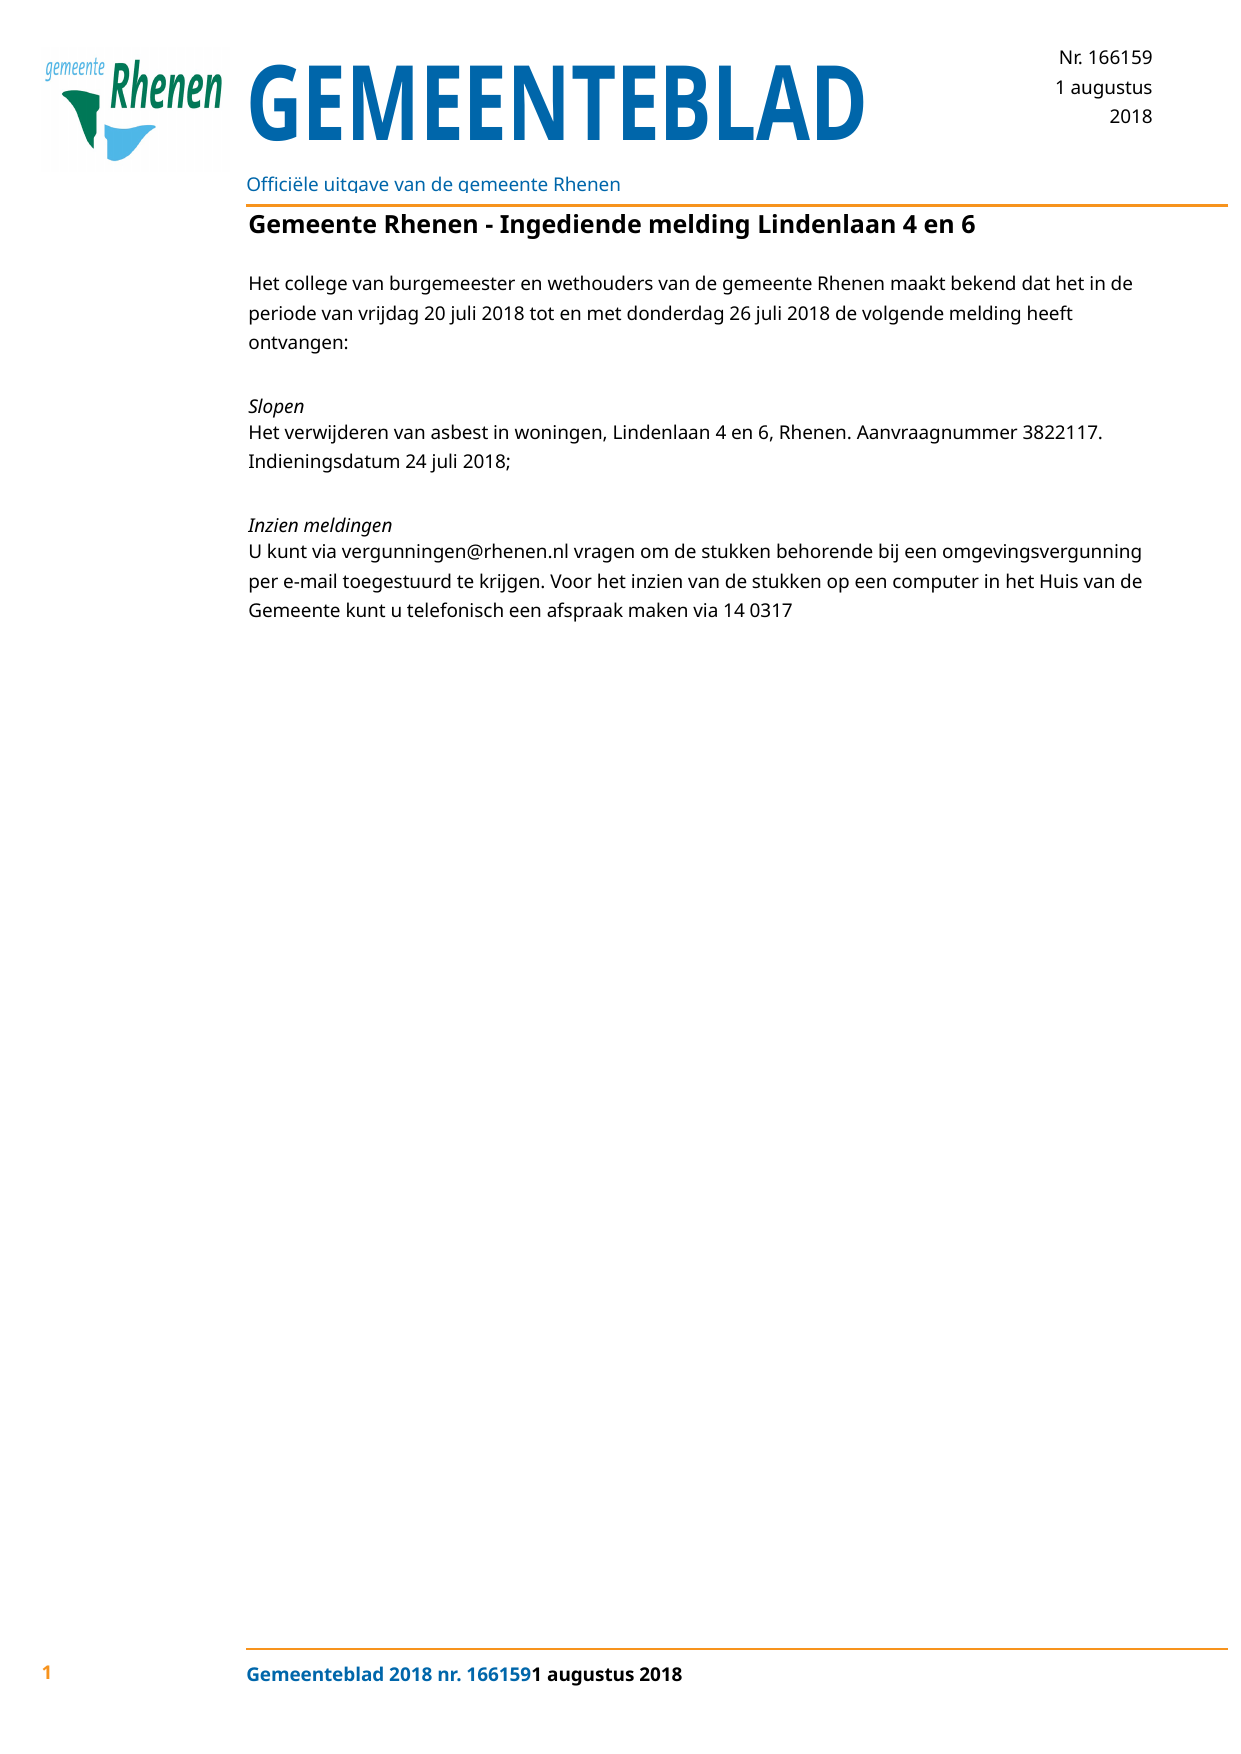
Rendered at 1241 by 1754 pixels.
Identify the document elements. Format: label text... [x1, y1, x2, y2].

text U kunt via vergunningen@rhenen.nl vragen om de stukken behorende bij een omgevingsvergunning per e-mail toegestuurd te krijgen. Voor het inzien van de stukken op een computer in het Huis van de Gemeente kunt u telefonisch een afspraak maken via 14 0317 [248, 538, 1152, 623]
text Inzien meldingen [248, 513, 1152, 538]
picture [41, 47, 231, 172]
text Het college van burgemeester en wethouders van de gemeente Rhenen maakt bekend dat het in de periode van vrijdag 20 juli 2018 tot en met donderdag 26 juli 2018 de volgende melding heeft ontvangen: [248, 270, 1152, 355]
text Slopen [248, 393, 1152, 419]
text Gemeente Rhenen - Ingediende melding Lindenlaan 4 en 6 [248, 207, 1152, 241]
text Het verwijderen van asbest in woningen, Lindenlaan 4 en 6, Rhenen. Aanvraagnummer 3822117. Indieningsdatum 24 juli 2018; [248, 419, 1152, 474]
